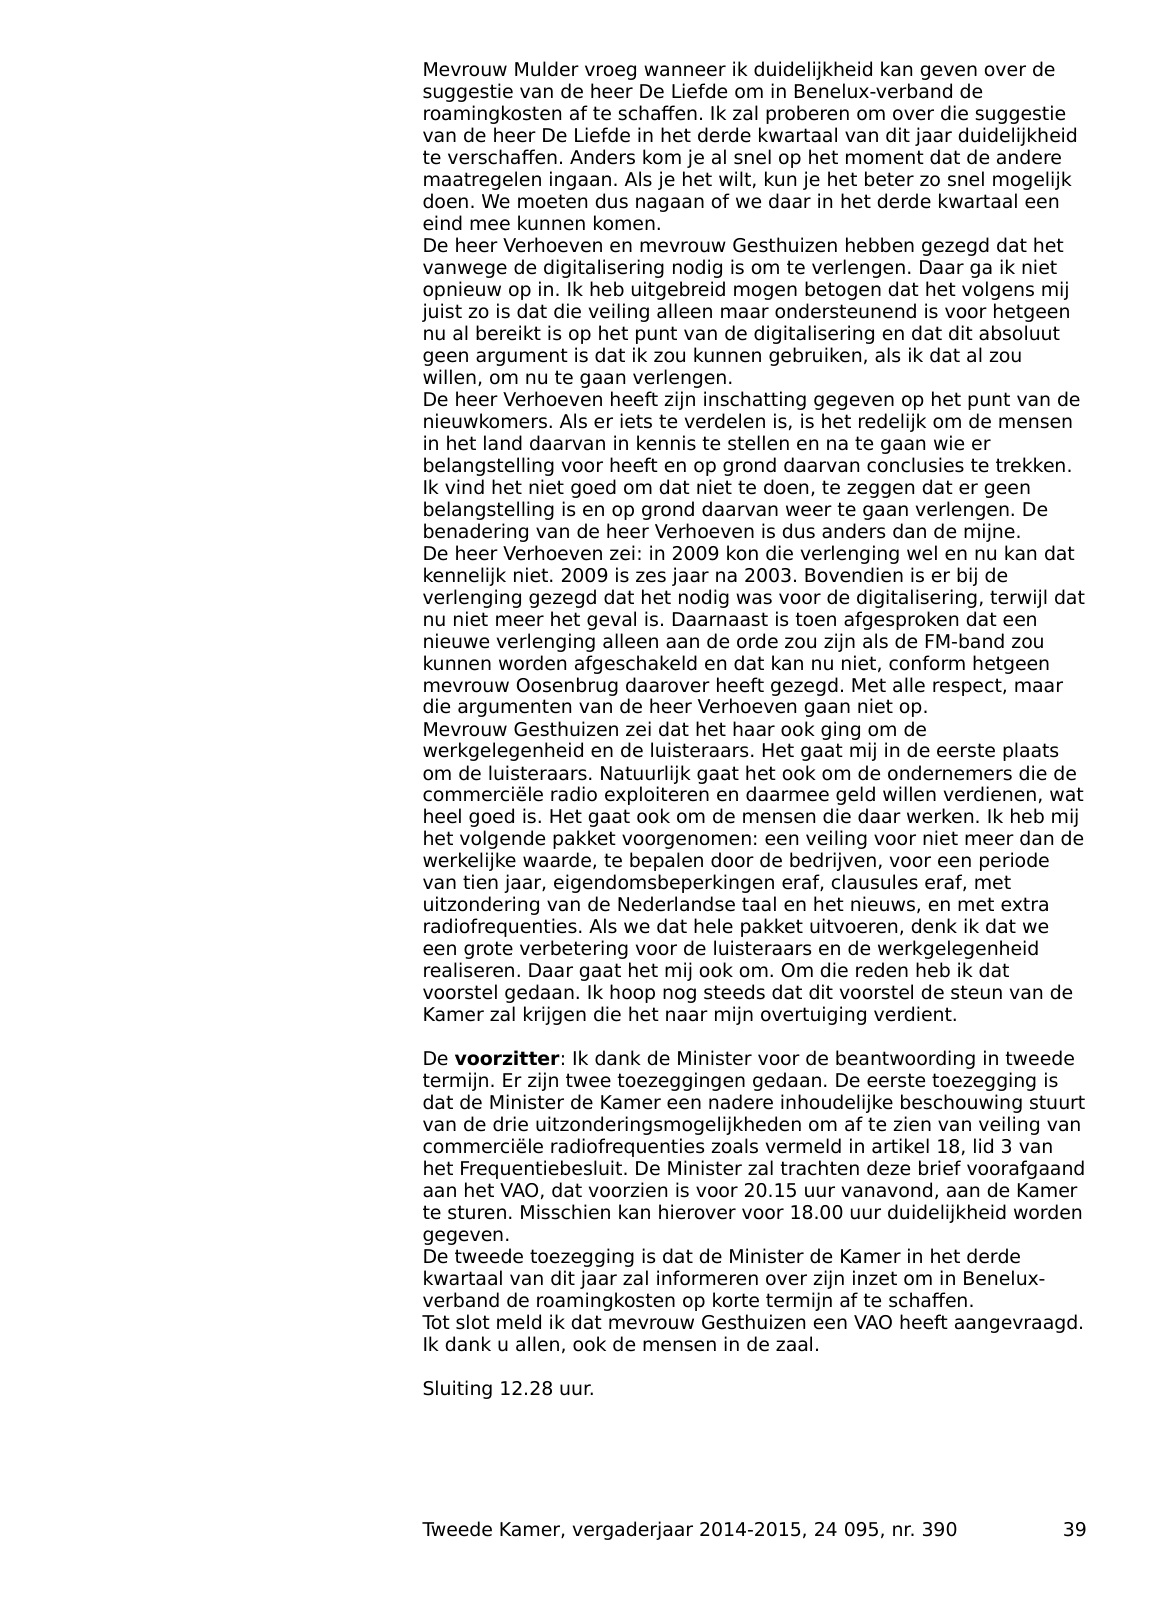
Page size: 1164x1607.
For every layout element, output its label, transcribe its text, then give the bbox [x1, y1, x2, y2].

text De heer Verhoeven heeft zijn inschatting gegeven op het punt van de nieuwkomers. Als er iets te verdelen is, is het redelijk om de mensen in het land daarvan in kennis te stellen en na te gaan wie er belangstelling voor heeft en op grond daarvan conclusies te trekken. Ik vind het niet goed om dat niet te doen, te zeggen dat er geen belangstelling is en op grond daarvan weer te gaan verlengen. De benadering van de heer Verhoeven is dus anders dan de mijne. [422, 389, 1087, 543]
text De heer Verhoeven zei: in 2009 kon die verlenging wel en nu kan dat kennelijk niet. 2009 is zes jaar na 2003. Bovendien is er bij de verlenging gezegd dat het nodig was voor de digitalisering, terwijl dat nu niet meer het geval is. Daarnaast is toen afgesproken dat een nieuwe verlenging alleen aan de orde zou zijn als de FM-band zou kunnen worden afgeschakeld en dat kan nu niet, conform hetgeen mevrouw Oosenbrug daarover heeft gezegd. Met alle respect, maar die argumenten van de heer Verhoeven gaan niet op. [422, 543, 1087, 718]
text Mevrouw Mulder vroeg wanneer ik duidelijkheid kan geven over de suggestie van de heer De Liefde om in Benelux-verband de roamingkosten af te schaffen. Ik zal proberen om over die suggestie van de heer De Liefde in het derde kwartaal van dit jaar duidelijkheid te verschaffen. Anders kom je al snel op het moment dat de andere maatregelen ingaan. Als je het wilt, kun je het beter zo snel mogelijk doen. We moeten dus nagaan of we daar in het derde kwartaal een eind mee kunnen komen. [422, 59, 1087, 235]
text Tot slot meld ik dat mevrouw Gesthuizen een VAO heeft aangevraagd. Ik dank u allen, ook de mensen in de zaal. [422, 1312, 1087, 1356]
text Mevrouw Gesthuizen zei dat het haar ook ging om de werkgelegenheid en de luisteraars. Het gaat mij in de eerste plaats om de luisteraars. Natuurlijk gaat het ook om de ondernemers die de commerciële radio exploiteren en daarmee geld willen verdienen, wat heel goed is. Het gaat ook om de mensen die daar werken. Ik heb mij het volgende pakket voorgenomen: een veiling voor niet meer dan de werkelijke waarde, te bepalen door de bedrijven, voor een periode van tien jaar, eigendomsbeperkingen eraf, clausules eraf, met uitzondering van de Nederlandse taal en het nieuws, en met extra radiofrequenties. Als we dat hele pakket uitvoeren, denk ik dat we een grote verbetering voor de luisteraars en de werkgelegenheid realiseren. Daar gaat het mij ook om. Om die reden heb ik dat voorstel gedaan. Ik hoop nog steeds dat dit voorstel de steun van de Kamer zal krijgen die het naar mijn overtuiging verdient. [422, 718, 1087, 1026]
text De tweede toezegging is dat de Minister de Kamer in het derde kwartaal van dit jaar zal informeren over zijn inzet om in Benelux-verband de roamingkosten op korte termijn af te schaffen. [422, 1246, 1087, 1312]
text De voorzitter: Ik dank de Minister voor de beantwoording in tweede termijn. Er zijn twee toezeggingen gedaan. De eerste toezegging is dat de Minister de Kamer een nadere inhoudelijke beschouwing stuurt van de drie uitzonderingsmogelijkheden om af te zien van veiling van commerciële radiofrequenties zoals vermeld in artikel 18, lid 3 van het Frequentiebesluit. De Minister zal trachten deze brief voorafgaand aan het VAO, dat voorzien is voor 20.15 uur vanavond, aan de Kamer te sturen. Misschien kan hierover voor 18.00 uur duidelijkheid worden gegeven. [422, 1048, 1087, 1246]
text De heer Verhoeven en mevrouw Gesthuizen hebben gezegd dat het vanwege de digitalisering nodig is om te verlengen. Daar ga ik niet opnieuw op in. Ik heb uitgebreid mogen betogen dat het volgens mij juist zo is dat die veiling alleen maar ondersteunend is voor hetgeen nu al bereikt is op het punt van de digitalisering en dat dit absoluut geen argument is dat ik zou kunnen gebruiken, als ik dat al zou willen, om nu te gaan verlengen. [422, 235, 1087, 389]
text Sluiting 12.28 uur. [422, 1378, 1087, 1400]
